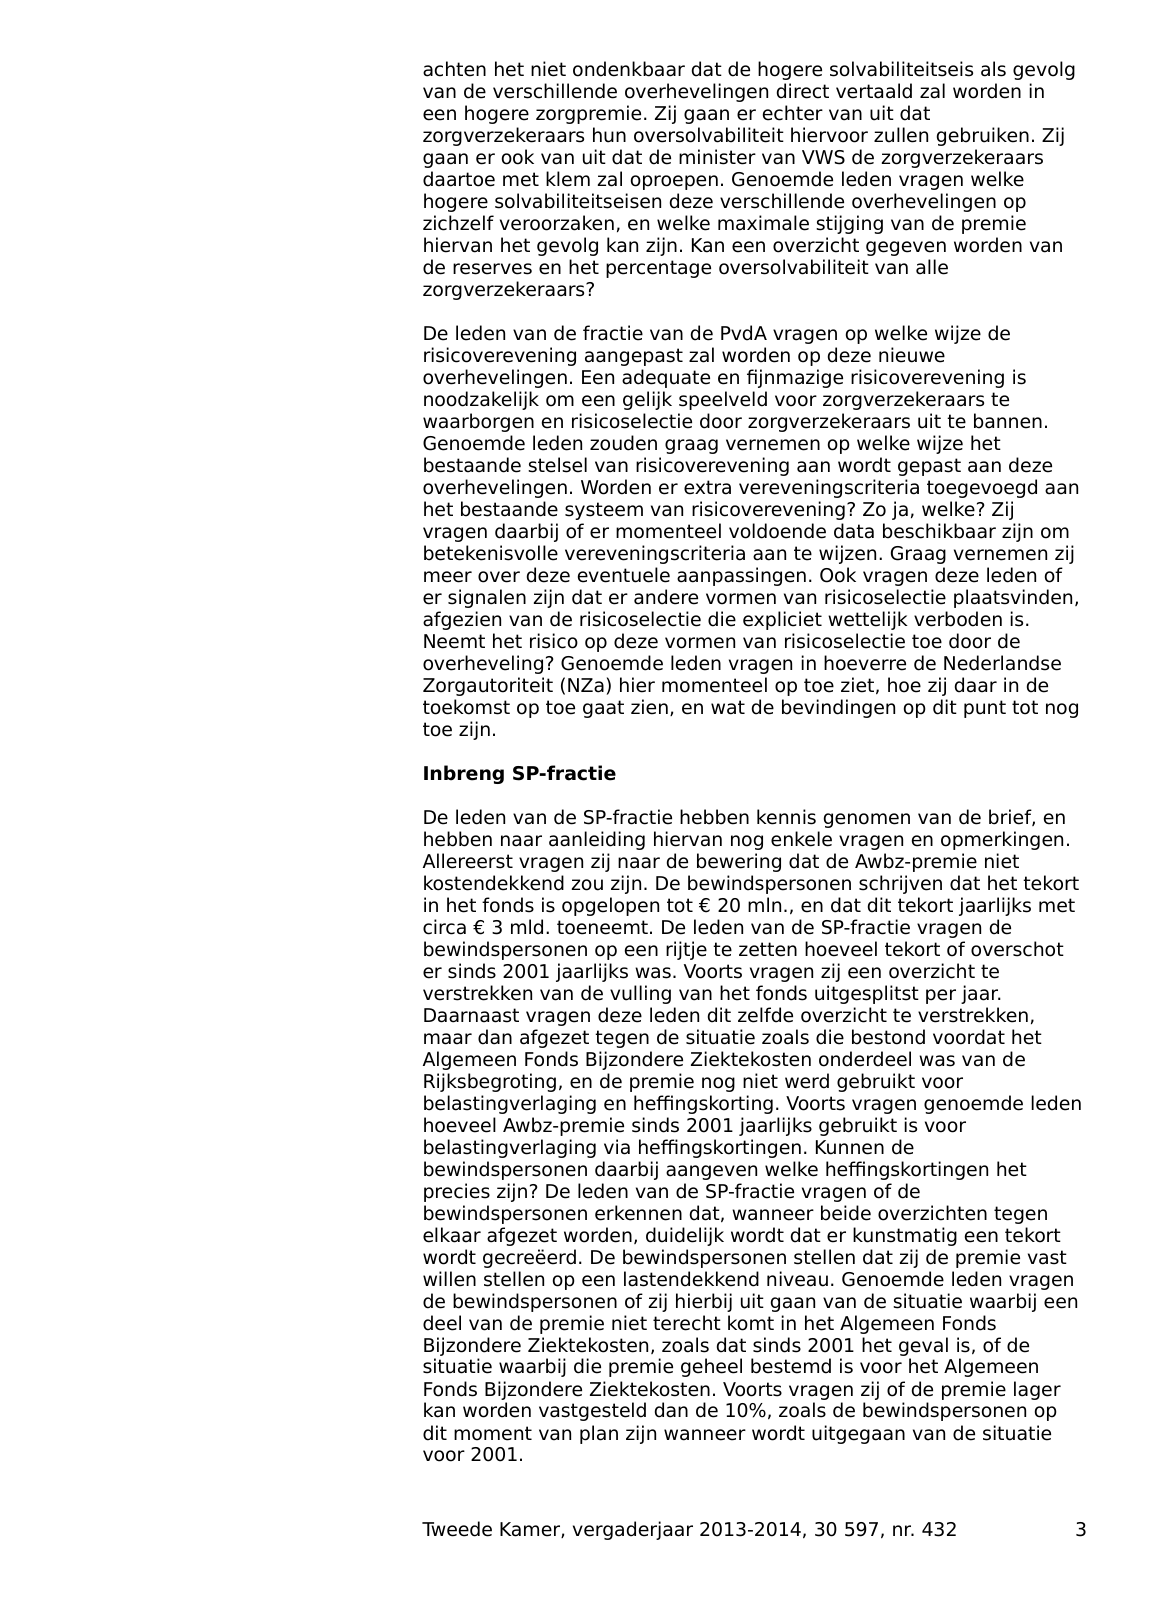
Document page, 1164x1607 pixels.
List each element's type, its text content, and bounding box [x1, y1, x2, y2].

text De leden van de fractie van de PvdA vragen op welke wijze de risicoverevening aangepast zal worden op deze nieuwe overhevelingen. Een adequate en fijnmazige risicoverevening is noodzakelijk om een gelijk speelveld voor zorgverzekeraars te waarborgen en risicoselectie door zorgverzekeraars uit te bannen. Genoemde leden zouden graag vernemen op welke wijze het bestaande stelsel van risicoverevening aan wordt gepast aan deze overhevelingen. Worden er extra vereveningscriteria toegevoegd aan het bestaande systeem van risicoverevening? Zo ja, welke? Zij vragen daarbij of er momenteel voldoende data beschikbaar zijn om betekenisvolle vereveningscriteria aan te wijzen. Graag vernemen zij meer over deze eventuele aanpassingen. Ook vragen deze leden of er signalen zijn dat er andere vormen van risicoselectie plaatsvinden, afgezien van de risicoselectie die expliciet wettelijk verboden is. Neemt het risico op deze vormen van risicoselectie toe door de overheveling? Genoemde leden vragen in hoeverre de Nederlandse Zorgautoriteit (NZa) hier momenteel op toe ziet, hoe zij daar in de toekomst op toe gaat zien, en wat de bevindingen op dit punt tot nog toe zijn. [422, 323, 1087, 741]
subtitle Inbreng SP-fractie [422, 763, 1087, 785]
text achten het niet ondenkbaar dat de hogere solvabiliteitseis als gevolg van de verschillende overhevelingen direct vertaald zal worden in een hogere zorgpremie. Zij gaan er echter van uit dat zorgverzekeraars hun oversolvabiliteit hiervoor zullen gebruiken. Zij gaan er ook van uit dat de minister van VWS de zorgverzekeraars daartoe met klem zal oproepen. Genoemde leden vragen welke hogere solvabiliteitseisen deze verschillende overhevelingen op zichzelf veroorzaken, en welke maximale stijging van de premie hiervan het gevolg kan zijn. Kan een overzicht gegeven worden van de reserves en het percentage oversolvabiliteit van alle zorgverzekeraars? [422, 59, 1087, 301]
text De leden van de SP-fractie hebben kennis genomen van de brief, en hebben naar aanleiding hiervan nog enkele vragen en opmerkingen. Allereerst vragen zij naar de bewering dat de Awbz-premie niet kostendekkend zou zijn. De bewindspersonen schrijven dat het tekort in het fonds is opgelopen tot € 20 mln., en dat dit tekort jaarlijks met circa € 3 mld. toeneemt. De leden van de SP-fractie vragen de bewindspersonen op een rijtje te zetten hoeveel tekort of overschot er sinds 2001 jaarlijks was. Voorts vragen zij een overzicht te verstrekken van de vulling van het fonds uitgesplitst per jaar. Daarnaast vragen deze leden dit zelfde overzicht te verstrekken, maar dan afgezet tegen de situatie zoals die bestond voordat het Algemeen Fonds Bijzondere Ziektekosten onderdeel was van de Rijksbegroting, en de premie nog niet werd gebruikt voor belastingverlaging en heffingskorting. Voorts vragen genoemde leden hoeveel Awbz-premie sinds 2001 jaarlijks gebruikt is voor belastingverlaging via heffingskortingen. Kunnen de bewindspersonen daarbij aangeven welke heffingskortingen het precies zijn? De leden van de SP-fractie vragen of de bewindspersonen erkennen dat, wanneer beide overzichten tegen elkaar afgezet worden, duidelijk wordt dat er kunstmatig een tekort wordt gecreëerd. De bewindspersonen stellen dat zij de premie vast willen stellen op een lastendekkend niveau. Genoemde leden vragen de bewindspersonen of zij hierbij uit gaan van de situatie waarbij een deel van de premie niet terecht komt in het Algemeen Fonds Bijzondere Ziektekosten, zoals dat sinds 2001 het geval is, of de situatie waarbij die premie geheel bestemd is voor het Algemeen Fonds Bijzondere Ziektekosten. Voorts vragen zij of de premie lager kan worden vastgesteld dan de 10%, zoals de bewindspersonen op dit moment van plan zijn wanneer wordt uitgegaan van de situatie voor 2001. [422, 807, 1087, 1466]
